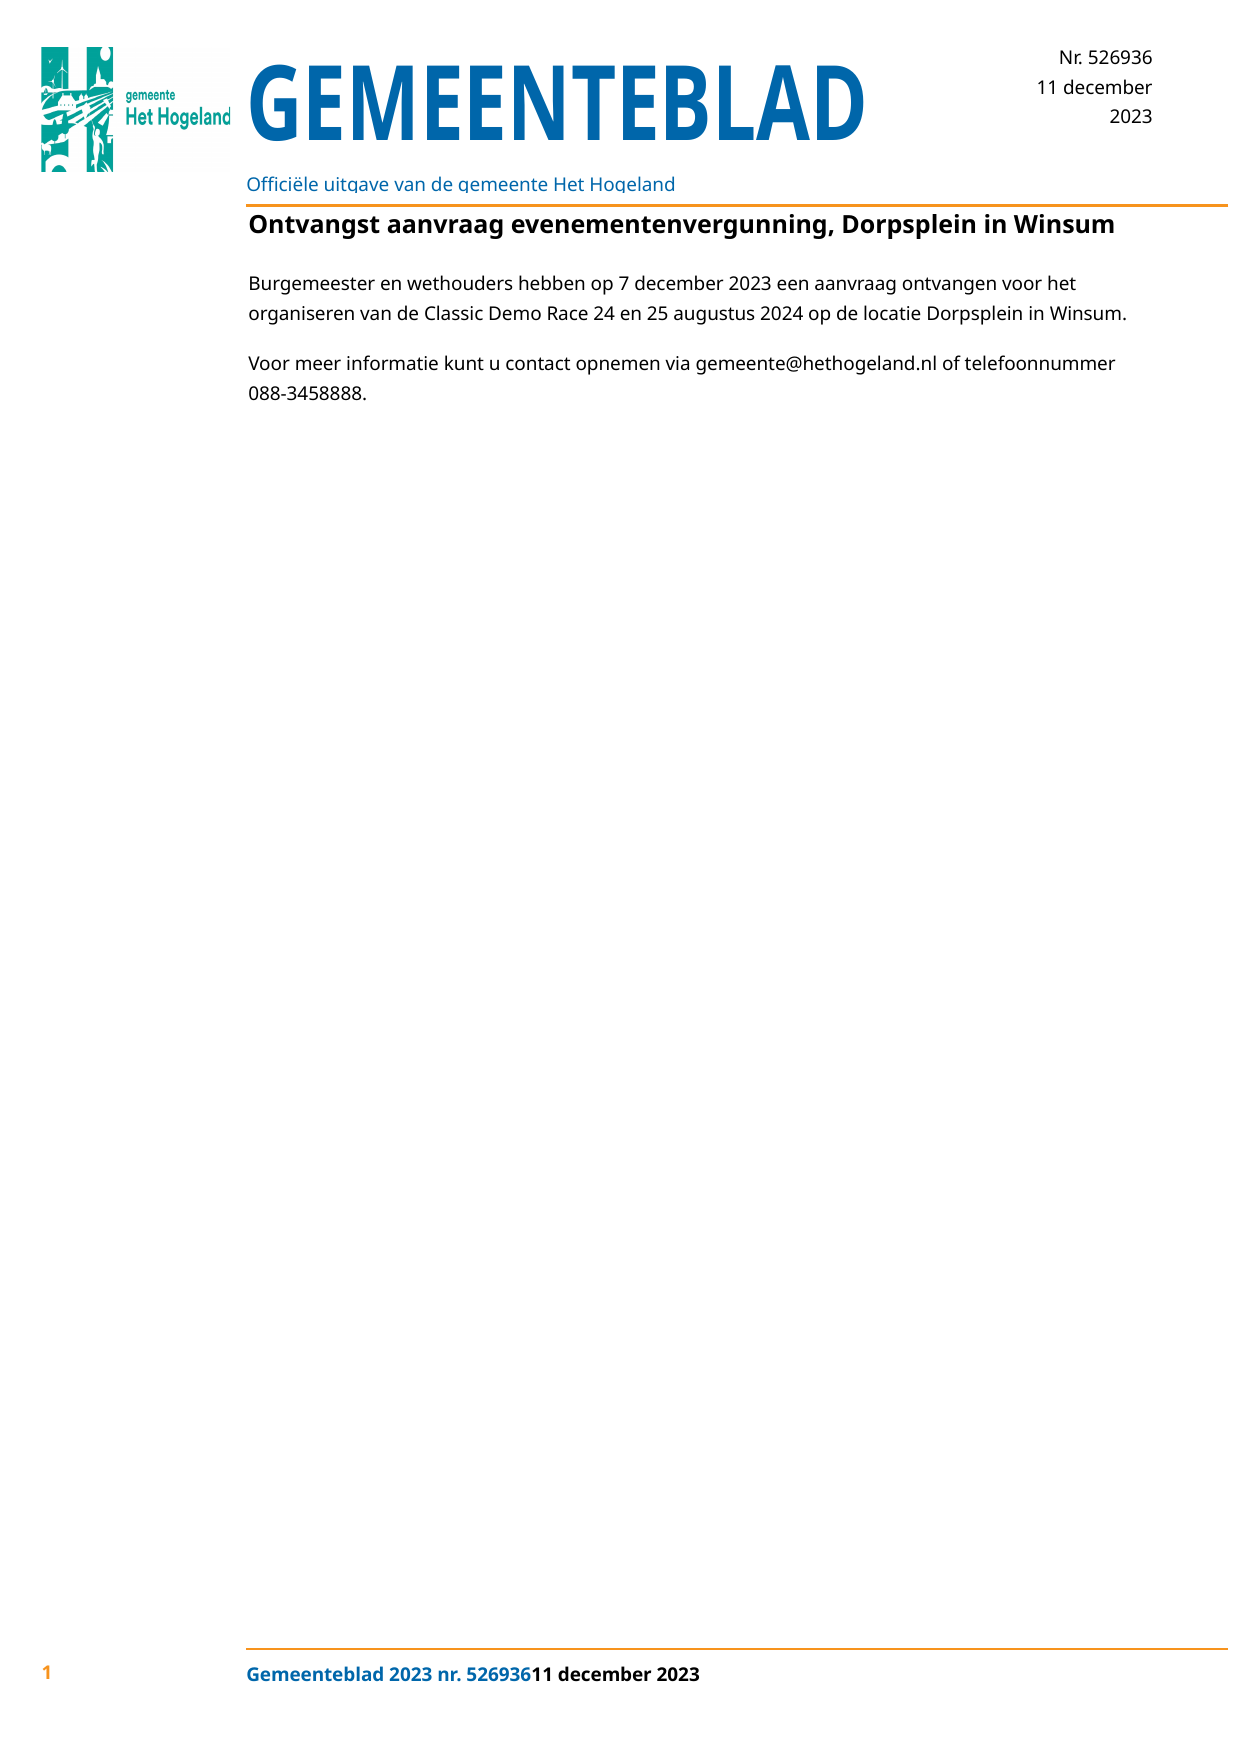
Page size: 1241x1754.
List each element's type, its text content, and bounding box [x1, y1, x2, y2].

picture [41, 47, 231, 172]
text Voor meer informatie kunt u contact opnemen via gemeente@hethogeland.nl of telefoonnummer 088-3458888. [248, 350, 1152, 406]
text Burgemeester en wethouders hebben op 7 december 2023 een aanvraag ontvangen voor het organiseren van de Classic Demo Race 24 en 25 augustus 2024 op de locatie Dorpsplein in Winsum. [248, 270, 1152, 326]
text Ontvangst aanvraag evenementenvergunning, Dorpsplein in Winsum [248, 207, 1152, 241]
